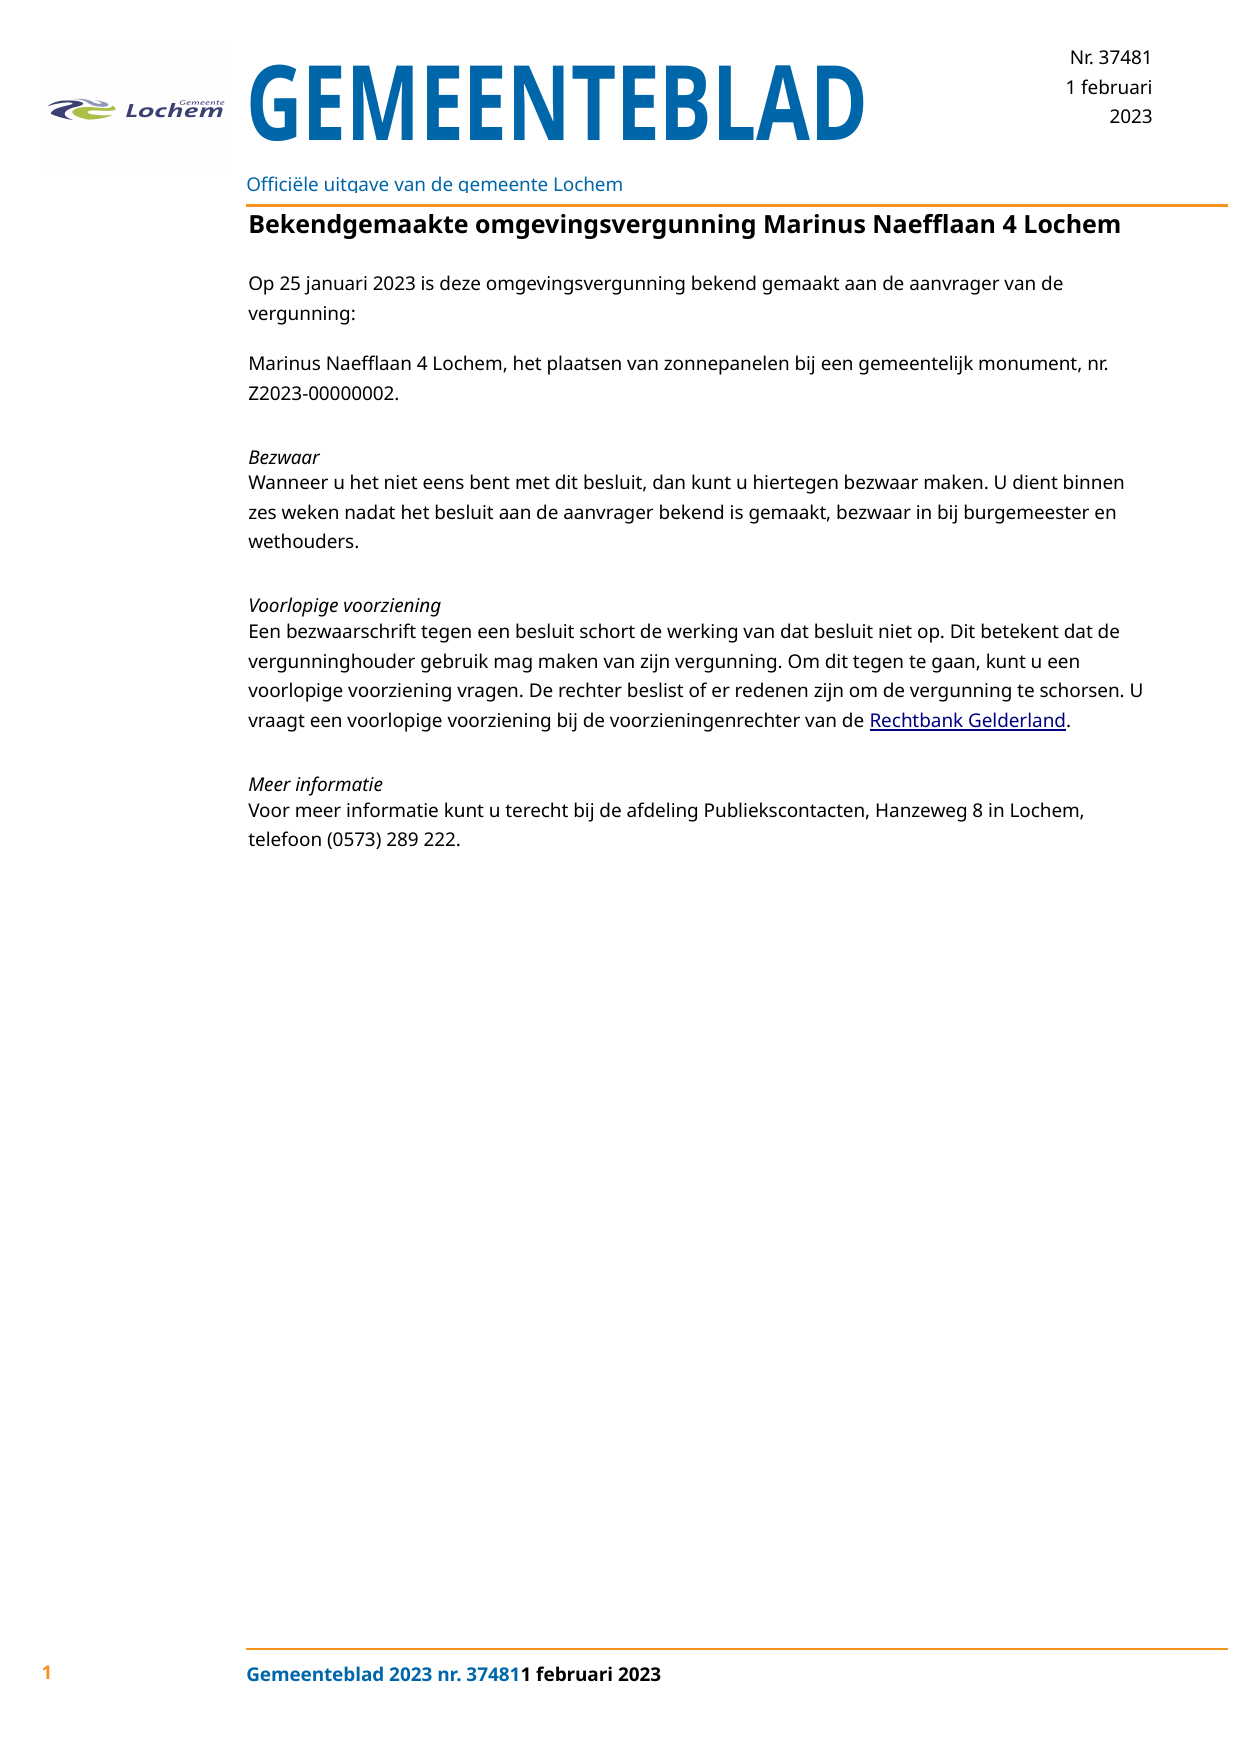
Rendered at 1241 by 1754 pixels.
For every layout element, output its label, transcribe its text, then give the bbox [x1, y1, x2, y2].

text Een bezwaarschrift tegen een besluit schort de werking van dat besluit niet op. Dit betekent dat de vergunninghouder gebruik mag maken van zijn vergunning. Om dit tegen te gaan, kunt u een voorlopige voorziening vragen. De rechter beslist of er redenen zijn om de vergunning te schorsen. U vraagt een voorlopige voorziening bij de voorzieningenrechter van de Rechtbank Gelderland. [248, 618, 1152, 733]
text Op 25 januari 2023 is deze omgevingsvergunning bekend gemaakt aan de aanvrager van de vergunning: [248, 270, 1152, 326]
text Wanneer u het niet eens bent met dit besluit, dan kunt u hiertegen bezwaar maken. U dient binnen zes weken nadat het besluit aan de aanvrager bekend is gemaakt, bezwaar in bij burgemeester en wethouders. [248, 469, 1152, 554]
text Meer informatie [248, 771, 1152, 797]
picture [41, 47, 231, 172]
text Bezwaar [248, 444, 1152, 469]
text Voor meer informatie kunt u terecht bij de afdeling Publiekscontacten, Hanzeweg 8 in Lochem, telefoon (0573) 289 222. [248, 797, 1152, 852]
text Marinus Naefflaan 4 Lochem, het plaatsen van zonnepanelen bij een gemeentelijk monument, nr. Z2023-00000002. [248, 350, 1152, 406]
text Bekendgemaakte omgevingsvergunning Marinus Naefflaan 4 Lochem [248, 207, 1152, 241]
text Voorlopige voorziening [248, 593, 1152, 618]
